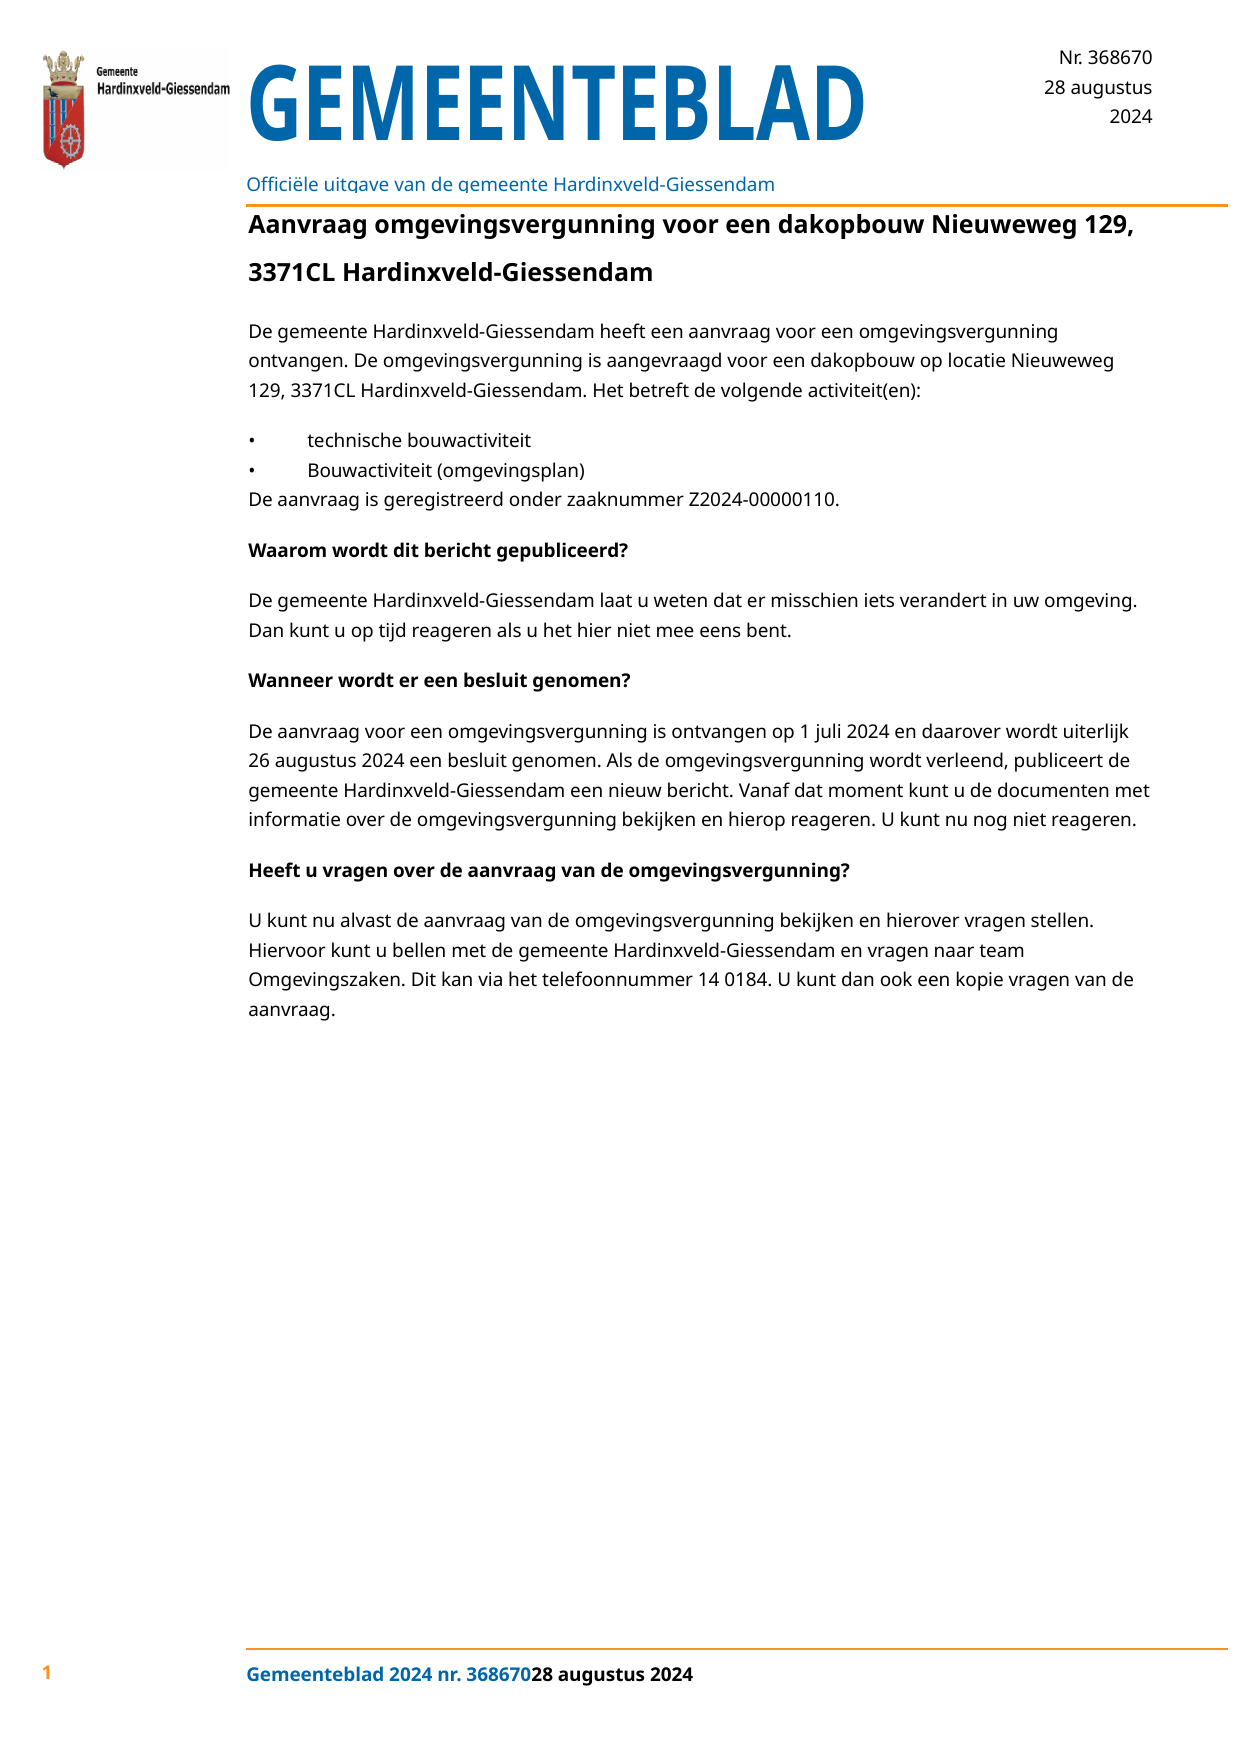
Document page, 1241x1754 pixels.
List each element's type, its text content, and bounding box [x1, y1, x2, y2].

text Heeft u vragen over de aanvraag van de omgevingsvergunning? [248, 857, 1152, 883]
text Wanneer wordt er een besluit genomen? [248, 667, 1152, 693]
text Aanvraag omgevingsvergunning voor een dakopbouw Nieuweweg 129, 3371CL Hardinxveld-Giessendam [248, 207, 1152, 288]
text De gemeente Hardinxveld-Giessendam heeft een aanvraag voor een omgevingsvergunning ontvangen. De omgevingsvergunning is aangevraagd voor een dakopbouw op locatie Nieuweweg 129, 3371CL Hardinxveld-Giessendam. Het betreft de volgende activiteit(en): [248, 318, 1152, 403]
list technische bouwactiviteit [248, 427, 1152, 453]
list Bouwactiviteit (omgevingsplan) [248, 457, 1152, 483]
text De gemeente Hardinxveld-Giessendam laat u weten dat er misschien iets verandert in uw omgeving. Dan kunt u op tijd reageren als u het hier niet mee eens bent. [248, 587, 1152, 643]
text De aanvraag voor een omgevingsvergunning is ontvangen op 1 juli 2024 en daarover wordt uiterlijk 26 augustus 2024 een besluit genomen. Als de omgevingsvergunning wordt verleend, publiceert de gemeente Hardinxveld-Giessendam een nieuw bericht. Vanaf dat moment kunt u de documenten met informatie over de omgevingsvergunning bekijken en hierop reageren. U kunt nu nog niet reageren. [248, 718, 1152, 832]
text Waarom wordt dit bericht gepubliceerd? [248, 537, 1152, 563]
text De aanvraag is geregistreerd onder zaaknummer Z2024-00000110. [248, 487, 1152, 512]
picture [41, 47, 231, 172]
text U kunt nu alvast de aanvraag van de omgevingsvergunning bekijken en hierover vragen stellen. Hiervoor kunt u bellen met de gemeente Hardinxveld-Giessendam en vragen naar team Omgevingszaken. Dit kan via het telefoonnummer 14 0184. U kunt dan ook een kopie vragen van de aanvraag. [248, 907, 1152, 1022]
